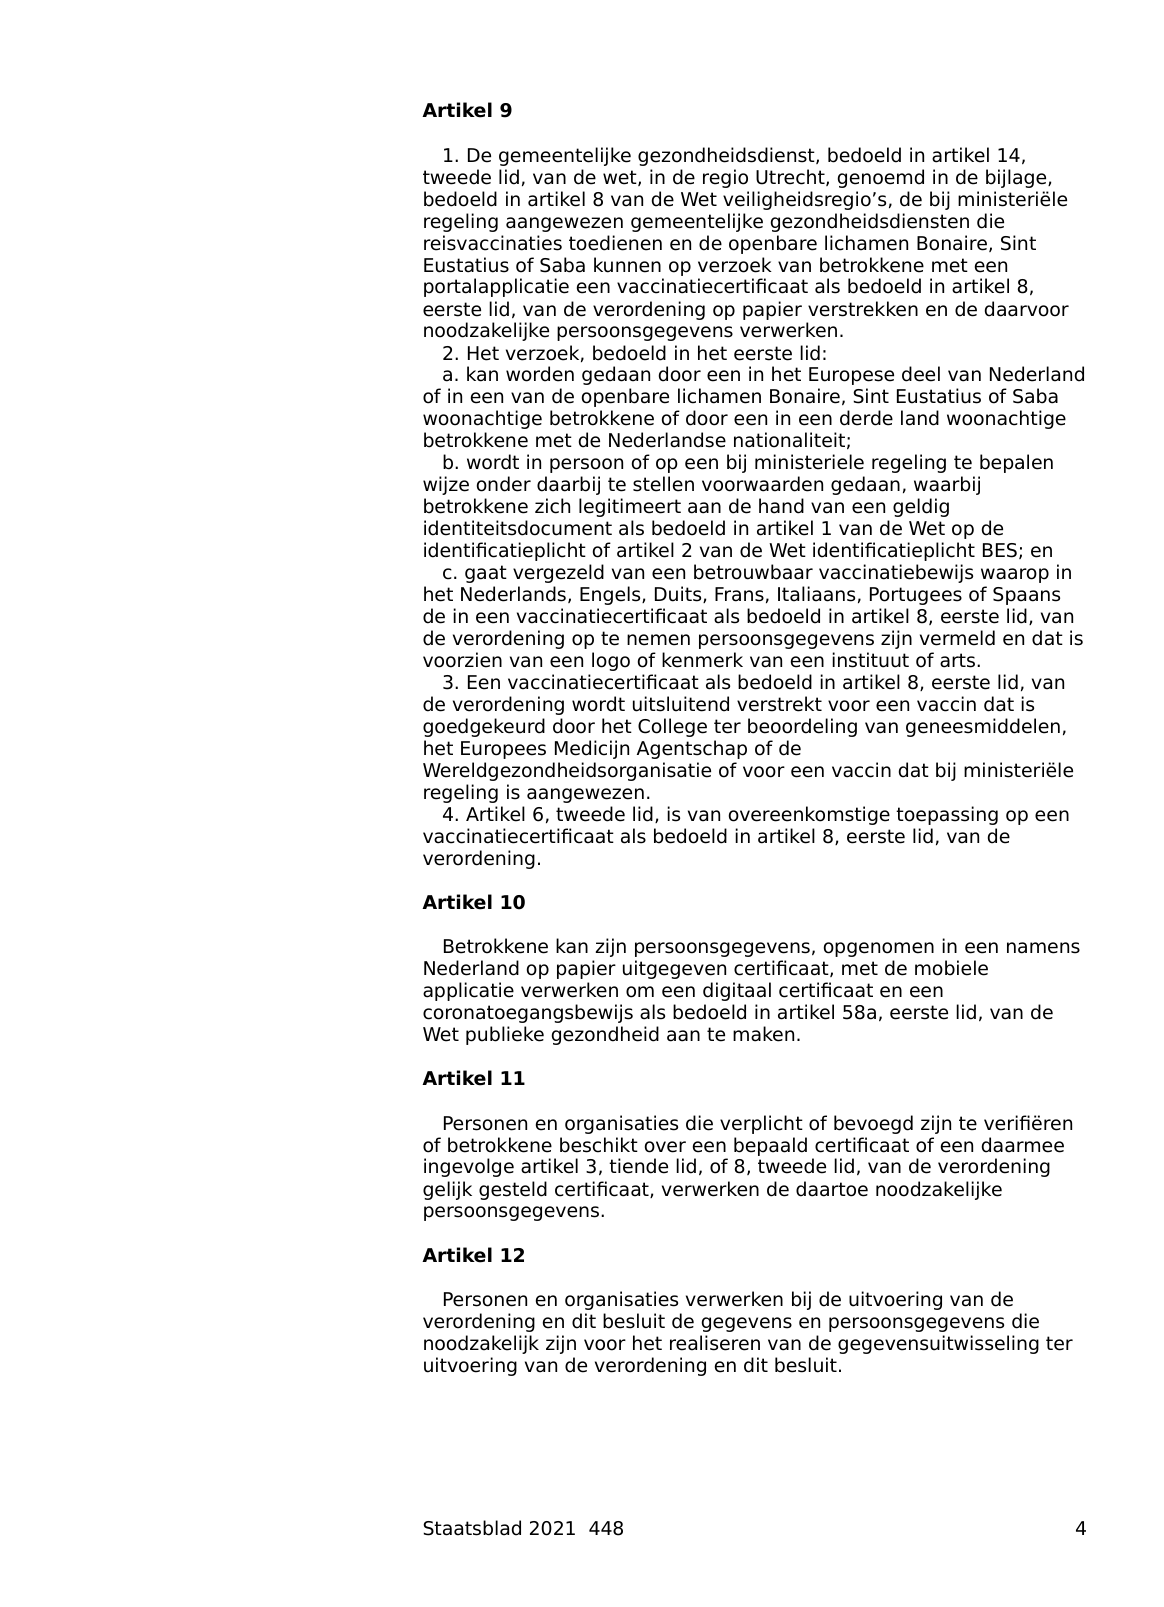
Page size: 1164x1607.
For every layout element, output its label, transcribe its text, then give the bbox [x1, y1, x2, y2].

text c. gaat vergezeld van een betrouwbaar vaccinatiebewijs waarop in het Nederlands, Engels, Duits, Frans, Italiaans, Portugees of Spaans de in een vaccinatiecertificaat als bedoeld in artikel 8, eerste lid, van de verordening op te nemen persoonsgegevens zijn vermeld en dat is voorzien van een logo of kenmerk van een instituut of arts. [422, 562, 1087, 672]
text Personen en organisaties verwerken bij de uitvoering van de verordening en dit besluit de gegevens en persoonsgegevens die noodzakelijk zijn voor het realiseren van de gegevensuitwisseling ter uitvoering van de verordening en dit besluit. [422, 1289, 1087, 1377]
text Personen en organisaties die verplicht of bevoegd zijn te verifiëren of betrokkene beschikt over een bepaald certificaat of een daarmee ingevolge artikel 3, tiende lid, of 8, tweede lid, van de verordening gelijk gesteld certificaat, verwerken de daartoe noodzakelijke persoonsgegevens. [422, 1112, 1087, 1222]
subtitle Artikel 10 [422, 892, 1087, 914]
text b. wordt in persoon of op een bij ministeriele regeling te bepalen wijze onder daarbij te stellen voorwaarden gedaan, waarbij betrokkene zich legitimeert aan de hand van een geldig identiteitsdocument als bedoeld in artikel 1 van de Wet op de identificatieplicht of artikel 2 van de Wet identificatieplicht BES; en [422, 452, 1087, 562]
text 3. Een vaccinatiecertificaat als bedoeld in artikel 8, eerste lid, van de verordening wordt uitsluitend verstrekt voor een vaccin dat is goedgekeurd door het College ter beoordeling van geneesmiddelen, het Europees Medicijn Agentschap of de Wereldgezondheidsorganisatie of voor een vaccin dat bij ministeriële regeling is aangewezen. [422, 672, 1087, 804]
text 2. Het verzoek, bedoeld in het eerste lid: [422, 342, 1087, 364]
subtitle Artikel 12 [422, 1244, 1087, 1267]
text a. kan worden gedaan door een in het Europese deel van Nederland of in een van de openbare lichamen Bonaire, Sint Eustatius of Saba woonachtige betrokkene of door een in een derde land woonachtige betrokkene met de Nederlandse nationaliteit; [422, 364, 1087, 452]
subtitle Artikel 9 [422, 100, 1087, 122]
text 4. Artikel 6, tweede lid, is van overeenkomstige toepassing op een vaccinatiecertificaat als bedoeld in artikel 8, eerste lid, van de verordening. [422, 804, 1087, 870]
text 1. De gemeentelijke gezondheidsdienst, bedoeld in artikel 14, tweede lid, van de wet, in de regio Utrecht, genoemd in de bijlage, bedoeld in artikel 8 van de Wet veiligheidsregio’s, de bij ministeriële regeling aangewezen gemeentelijke gezondheidsdiensten die reisvaccinaties toedienen en de openbare lichamen Bonaire, Sint Eustatius of Saba kunnen op verzoek van betrokkene met een portalapplicatie een vaccinatiecertificaat als bedoeld in artikel 8, eerste lid, van de verordening op papier verstrekken en de daarvoor noodzakelijke persoonsgegevens verwerken. [422, 144, 1087, 342]
subtitle Artikel 11 [422, 1068, 1087, 1090]
text Betrokkene kan zijn persoonsgegevens, opgenomen in een namens Nederland op papier uitgegeven certificaat, met de mobiele applicatie verwerken om een digitaal certificaat en een coronatoegangsbewijs als bedoeld in artikel 58a, eerste lid, van de Wet publieke gezondheid aan te maken. [422, 936, 1087, 1046]
